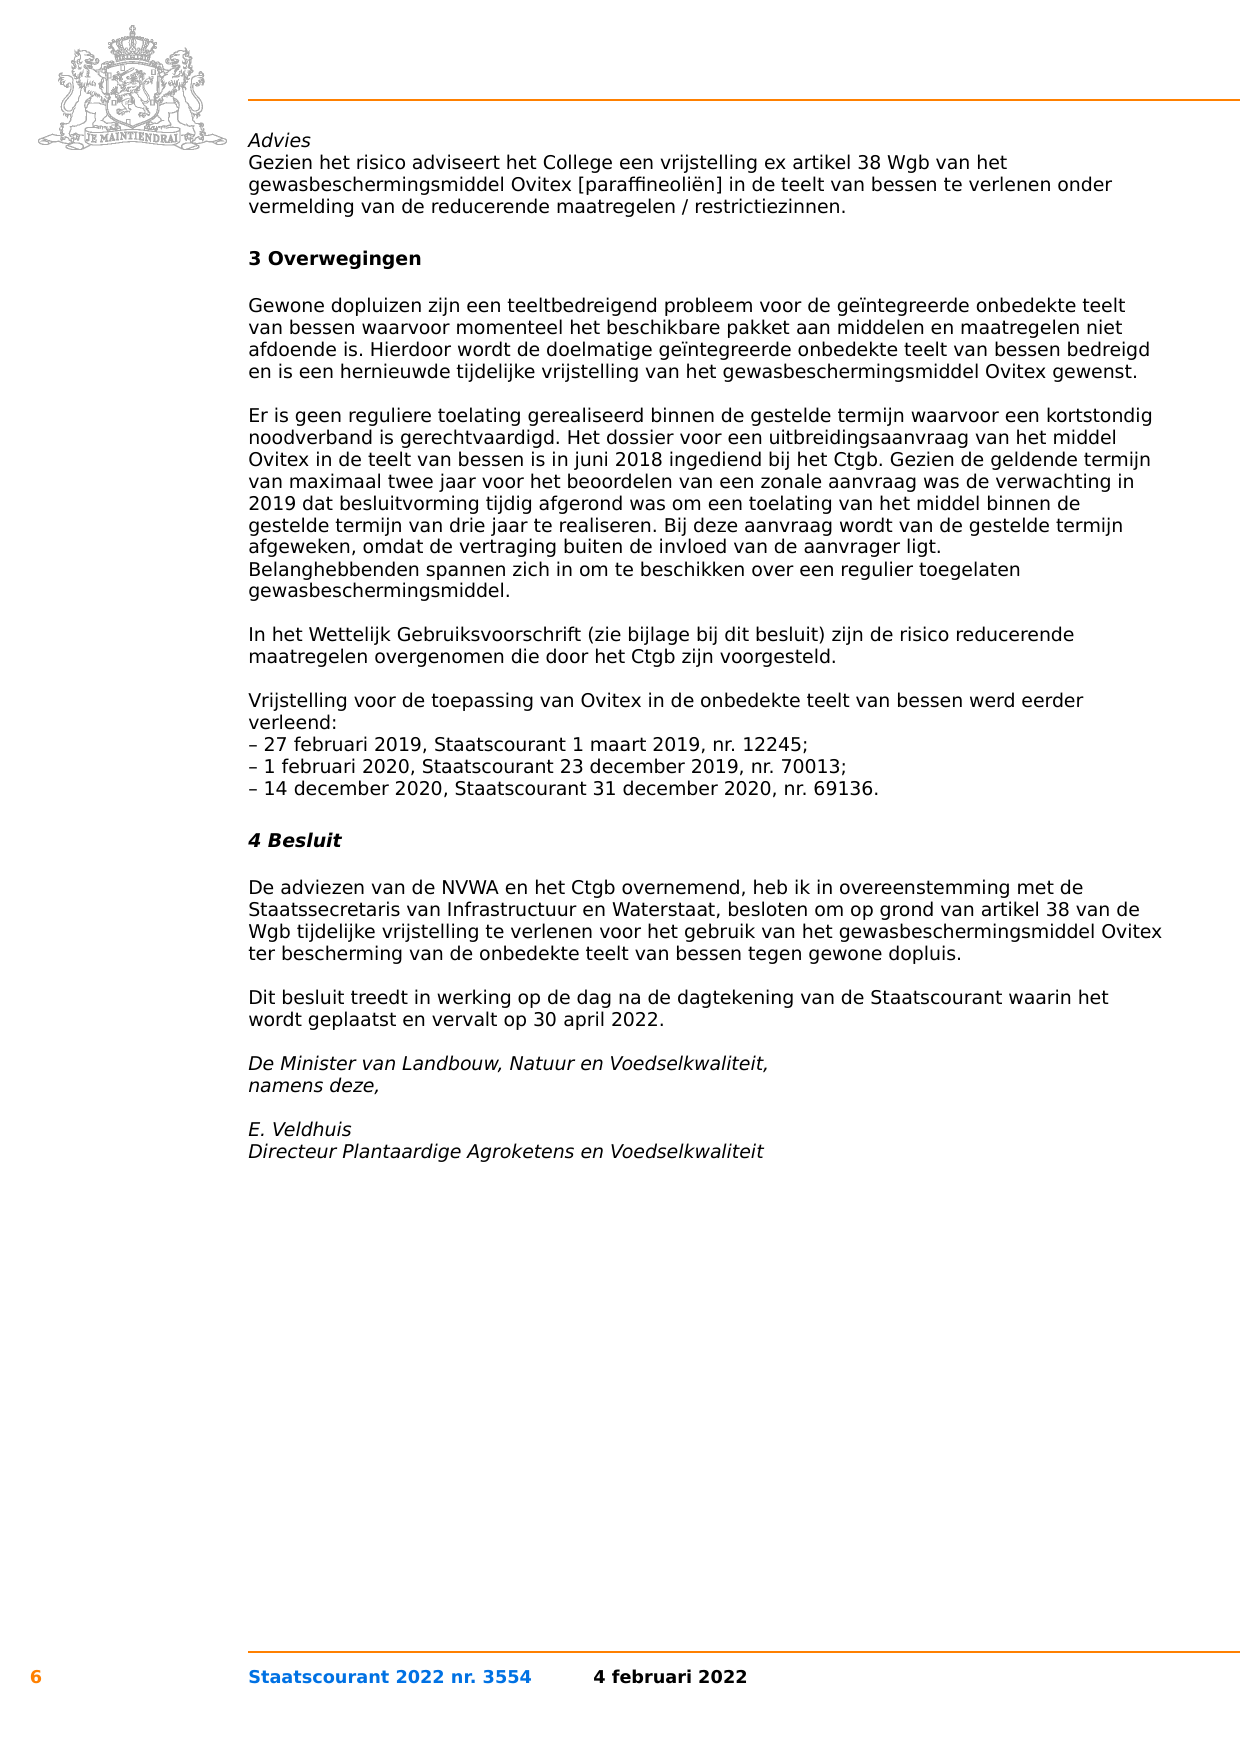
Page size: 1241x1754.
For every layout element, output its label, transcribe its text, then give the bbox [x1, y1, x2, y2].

text Advies [248, 130, 1163, 152]
text – 27 februari 2019, Staatscourant 1 maart 2019, nr. 12245; [248, 734, 1163, 756]
text – 14 december 2020, Staatscourant 31 december 2020, nr. 69136. [248, 778, 1163, 800]
text Belanghebbenden spannen zich in om te beschikken over een regulier toegelaten gewasbeschermingsmiddel. [248, 558, 1163, 602]
subtitle 3 Overwegingen [248, 248, 1163, 270]
text Vrijstelling voor de toepassing van Ovitex in de onbedekte teelt van bessen werd eerder verleend: [248, 690, 1163, 734]
picture [38, 25, 227, 150]
text – 1 februari 2020, Staatscourant 23 december 2019, nr. 70013; [248, 756, 1163, 778]
text De Minister van Landbouw, Natuur en Voedselkwaliteit, namens deze, E. Veldhuis Directeur Plantaardige Agroketens en Voedselkwaliteit [248, 1053, 1163, 1162]
text In het Wettelijk Gebruiksvoorschrift (zie bijlage bij dit besluit) zijn de risico reducerende maatregelen overgenomen die door het Ctgb zijn voorgesteld. [248, 624, 1163, 668]
subtitle 4 Besluit [248, 830, 1163, 852]
text Gewone dopluizen zijn een teeltbedreigend probleem voor de geïntegreerde onbedekte teelt van bessen waarvoor momenteel het beschikbare pakket aan middelen en maatregelen niet afdoende is. Hierdoor wordt de doelmatige geïntegreerde onbedekte teelt van bessen bedreigd en is een hernieuwde tijdelijke vrijstelling van het gewasbeschermingsmiddel Ovitex gewenst. [248, 295, 1163, 383]
text Gezien het risico adviseert het College een vrijstelling ex artikel 38 Wgb van het gewasbeschermingsmiddel Ovitex [paraffineoliën] in de teelt van bessen te verlenen onder vermelding van de reducerende maatregelen / restrictiezinnen. [248, 152, 1163, 218]
text Er is geen reguliere toelating gerealiseerd binnen de gestelde termijn waarvoor een kortstondig noodverband is gerechtvaardigd. Het dossier voor een uitbreidingsaanvraag van het middel Ovitex in de teelt van bessen is in juni 2018 ingediend bij het Ctgb. Gezien de geldende termijn van maximaal twee jaar voor het beoordelen van een zonale aanvraag was de verwachting in 2019 dat besluitvorming tijdig afgerond was om een toelating van het middel binnen de gestelde termijn van drie jaar te realiseren. Bij deze aanvraag wordt van de gestelde termijn afgeweken, omdat de vertraging buiten de invloed van de aanvrager ligt. [248, 404, 1163, 558]
text De adviezen van de NVWA en het Ctgb overnemend, heb ik in overeenstemming met de Staatssecretaris van Infrastructuur en Waterstaat, besloten om op grond van artikel 38 van de Wgb tijdelijke vrijstelling te verlenen voor het gebruik van het gewasbeschermingsmiddel Ovitex ter bescherming van de onbedekte teelt van bessen tegen gewone dopluis. [248, 877, 1163, 965]
text Dit besluit treedt in werking op de dag na de dagtekening van de Staatscourant waarin het wordt geplaatst en vervalt op 30 april 2022. [248, 987, 1163, 1031]
